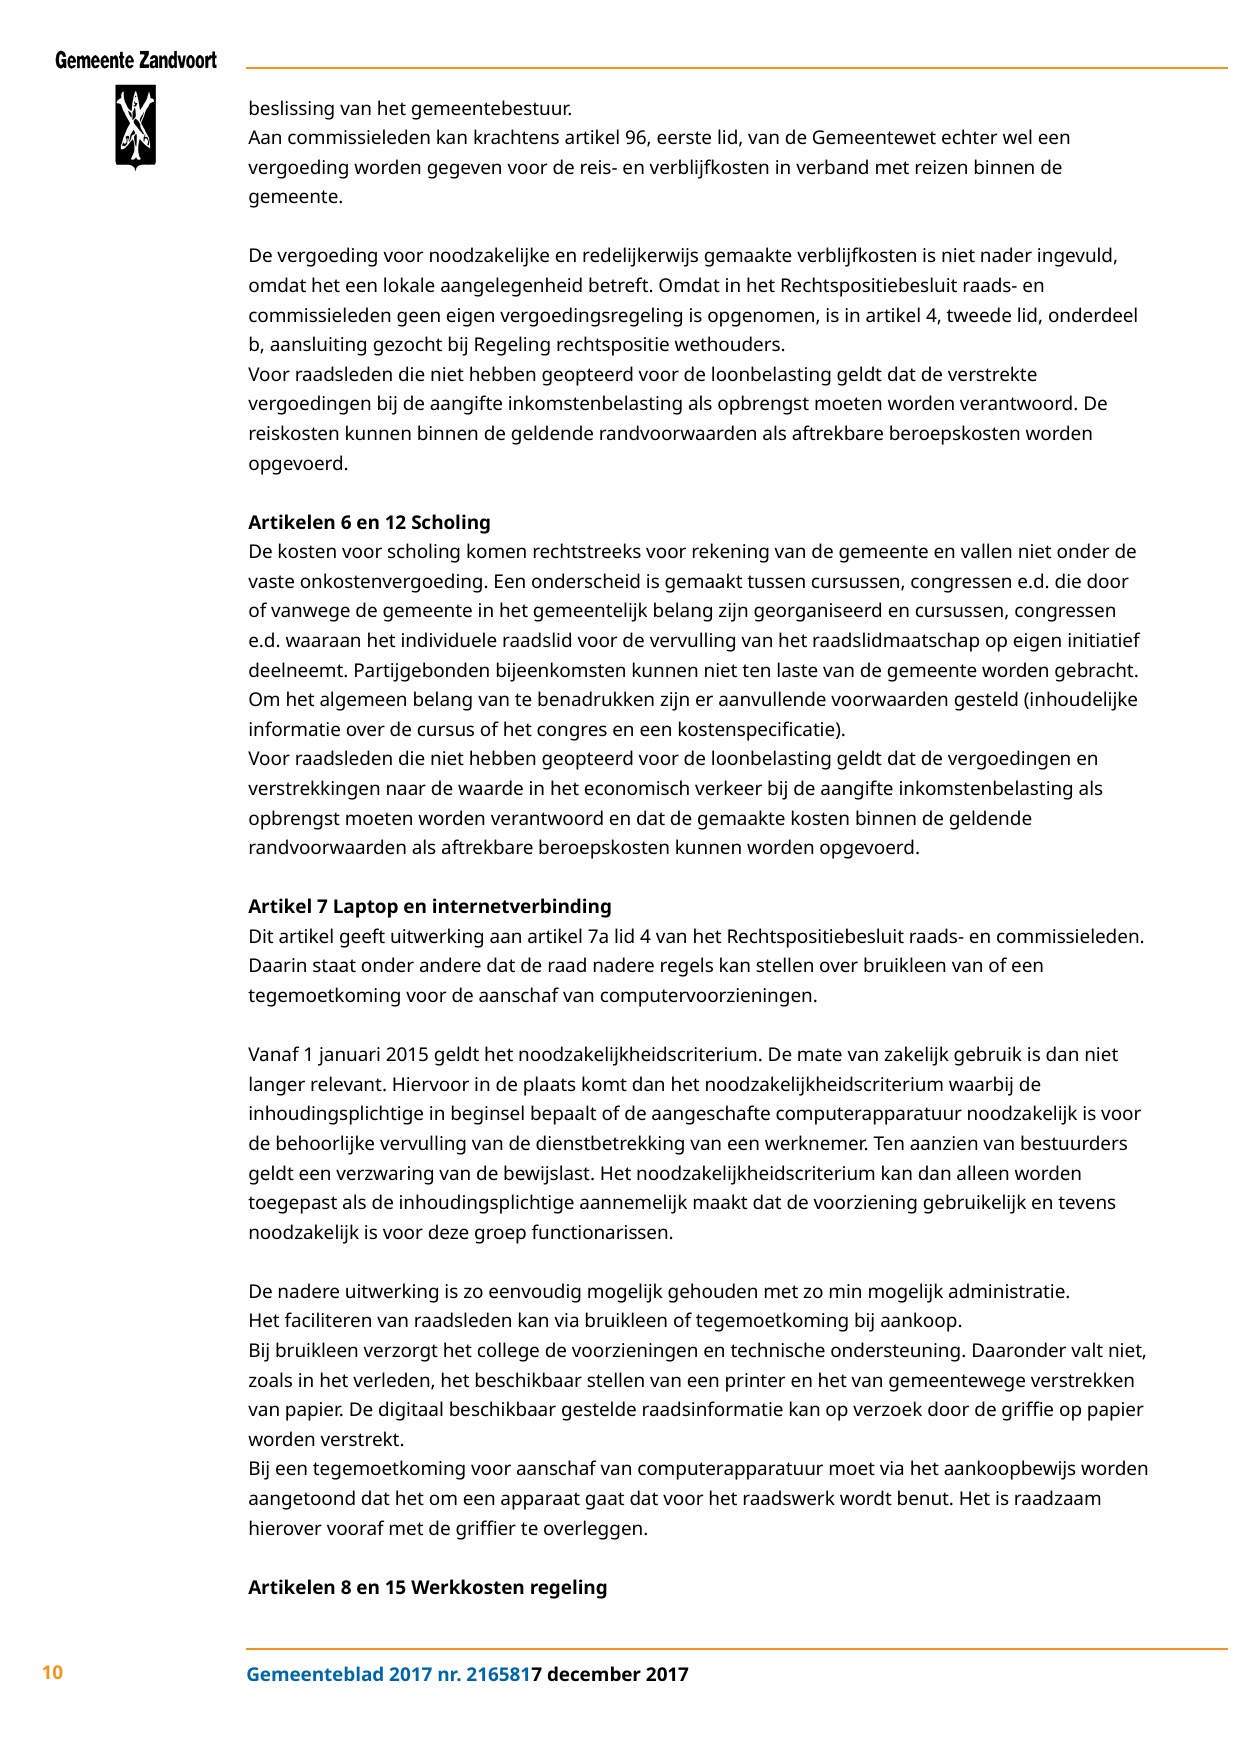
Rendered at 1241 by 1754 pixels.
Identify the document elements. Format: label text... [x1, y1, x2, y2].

text Bij een tegemoetkoming voor aanschaf van computerapparatuur moet via het aankoopbewijs worden aangetoond dat het om een apparaat gaat dat voor het raadswerk wordt benut. Het is raadzaam hierover vooraf met de griffier te overleggen. [248, 1456, 1152, 1541]
text Voor raadsleden die niet hebben geopteerd voor de loonbelasting geldt dat de vergoedingen en verstrekkingen naar de waarde in het economisch verkeer bij de aangifte inkomstenbelasting als opbrengst moeten worden verantwoord en dat de gemaakte kosten binnen de geldende randvoorwaarden als aftrekbare beroepskosten kunnen worden opgevoerd. [248, 746, 1152, 860]
picture [41, 47, 231, 172]
text Artikelen 6 en 12 Scholing [248, 509, 1152, 535]
text Artikelen 8 en 15 Werkkosten regeling [248, 1574, 1152, 1600]
text De nadere uitwerking is zo eenvoudig mogelijk gehouden met zo min mogelijk administratie. [248, 1278, 1152, 1304]
text Dit artikel geeft uitwerking aan artikel 7a lid 4 van het Rechtspositiebesluit raads- en commissieleden. Daarin staat onder andere dat de raad nadere regels kan stellen over bruikleen van of een tegemoetkoming voor de aanschaf van computervoorzieningen. [248, 923, 1152, 1008]
text Het faciliteren van raadsleden kan via bruikleen of tegemoetkoming bij aankoop. [248, 1308, 1152, 1333]
text De kosten voor scholing komen rechtstreeks voor rekening van de gemeente en vallen niet onder de vaste onkostenvergoeding. Een onderscheid is gemaakt tussen cursussen, congressen e.d. die door of vanwege de gemeente in het gemeentelijk belang zijn georganiseerd en cursussen, congressen e.d. waaraan het individuele raadslid voor de vervulling van het raadslidmaatschap op eigen initiatief deelneemt. Partijgebonden bijeenkomsten kunnen niet ten laste van de gemeente worden gebracht. Om het algemeen belang van te benadrukken zijn er aanvullende voorwaarden gesteld (inhoudelijke informatie over de cursus of het congres en een kostenspecificatie). [248, 538, 1152, 742]
text beslissing van het gemeentebestuur. [248, 95, 1152, 121]
text Voor raadsleden die niet hebben geopteerd voor de loonbelasting geldt dat de verstrekte vergoedingen bij de aangifte inkomstenbelasting als opbrengst moeten worden verantwoord. De reiskosten kunnen binnen de geldende randvoorwaarden als aftrekbare beroepskosten worden opgevoerd. [248, 361, 1152, 476]
text De vergoeding voor noodzakelijke en redelijkerwijs gemaakte verblijfkosten is niet nader ingevuld, omdat het een lokale aangelegenheid betreft. Omdat in het Rechtspositiebesluit raads- en commissieleden geen eigen vergoedingsregeling is opgenomen, is in artikel 4, tweede lid, onderdeel b, aansluiting gezocht bij Regeling rechtspositie wethouders. [248, 243, 1152, 357]
text Artikel 7 Laptop en internetverbinding [248, 893, 1152, 919]
text Vanaf 1 januari 2015 geldt het noodzakelijkheidscriterium. De mate van zakelijk gebruik is dan niet langer relevant. Hiervoor in de plaats komt dan het noodzakelijkheidscriterium waarbij de inhoudingsplichtige in beginsel bepaalt of de aangeschafte computerapparatuur noodzakelijk is voor de behoorlijke vervulling van de dienstbetrekking van een werknemer. Ten aanzien van bestuurders geldt een verzwaring van de bewijslast. Het noodzakelijkheidscriterium kan dan alleen worden toegepast als de inhoudingsplichtige aannemelijk maakt dat de voorziening gebruikelijk en tevens noodzakelijk is voor deze groep functionarissen. [248, 1041, 1152, 1245]
text Bij bruikleen verzorgt het college de voorzieningen en technische ondersteuning. Daaronder valt niet, zoals in het verleden, het beschikbaar stellen van een printer en het van gemeentewege verstrekken van papier. De digitaal beschikbaar gestelde raadsinformatie kan op verzoek door de griffie op papier worden verstrekt. [248, 1337, 1152, 1452]
text Aan commissieleden kan krachtens artikel 96, eerste lid, van de Gemeentewet echter wel een vergoeding worden gegeven voor de reis- en verblijfkosten in verband met reizen binnen de gemeente. [248, 124, 1152, 209]
